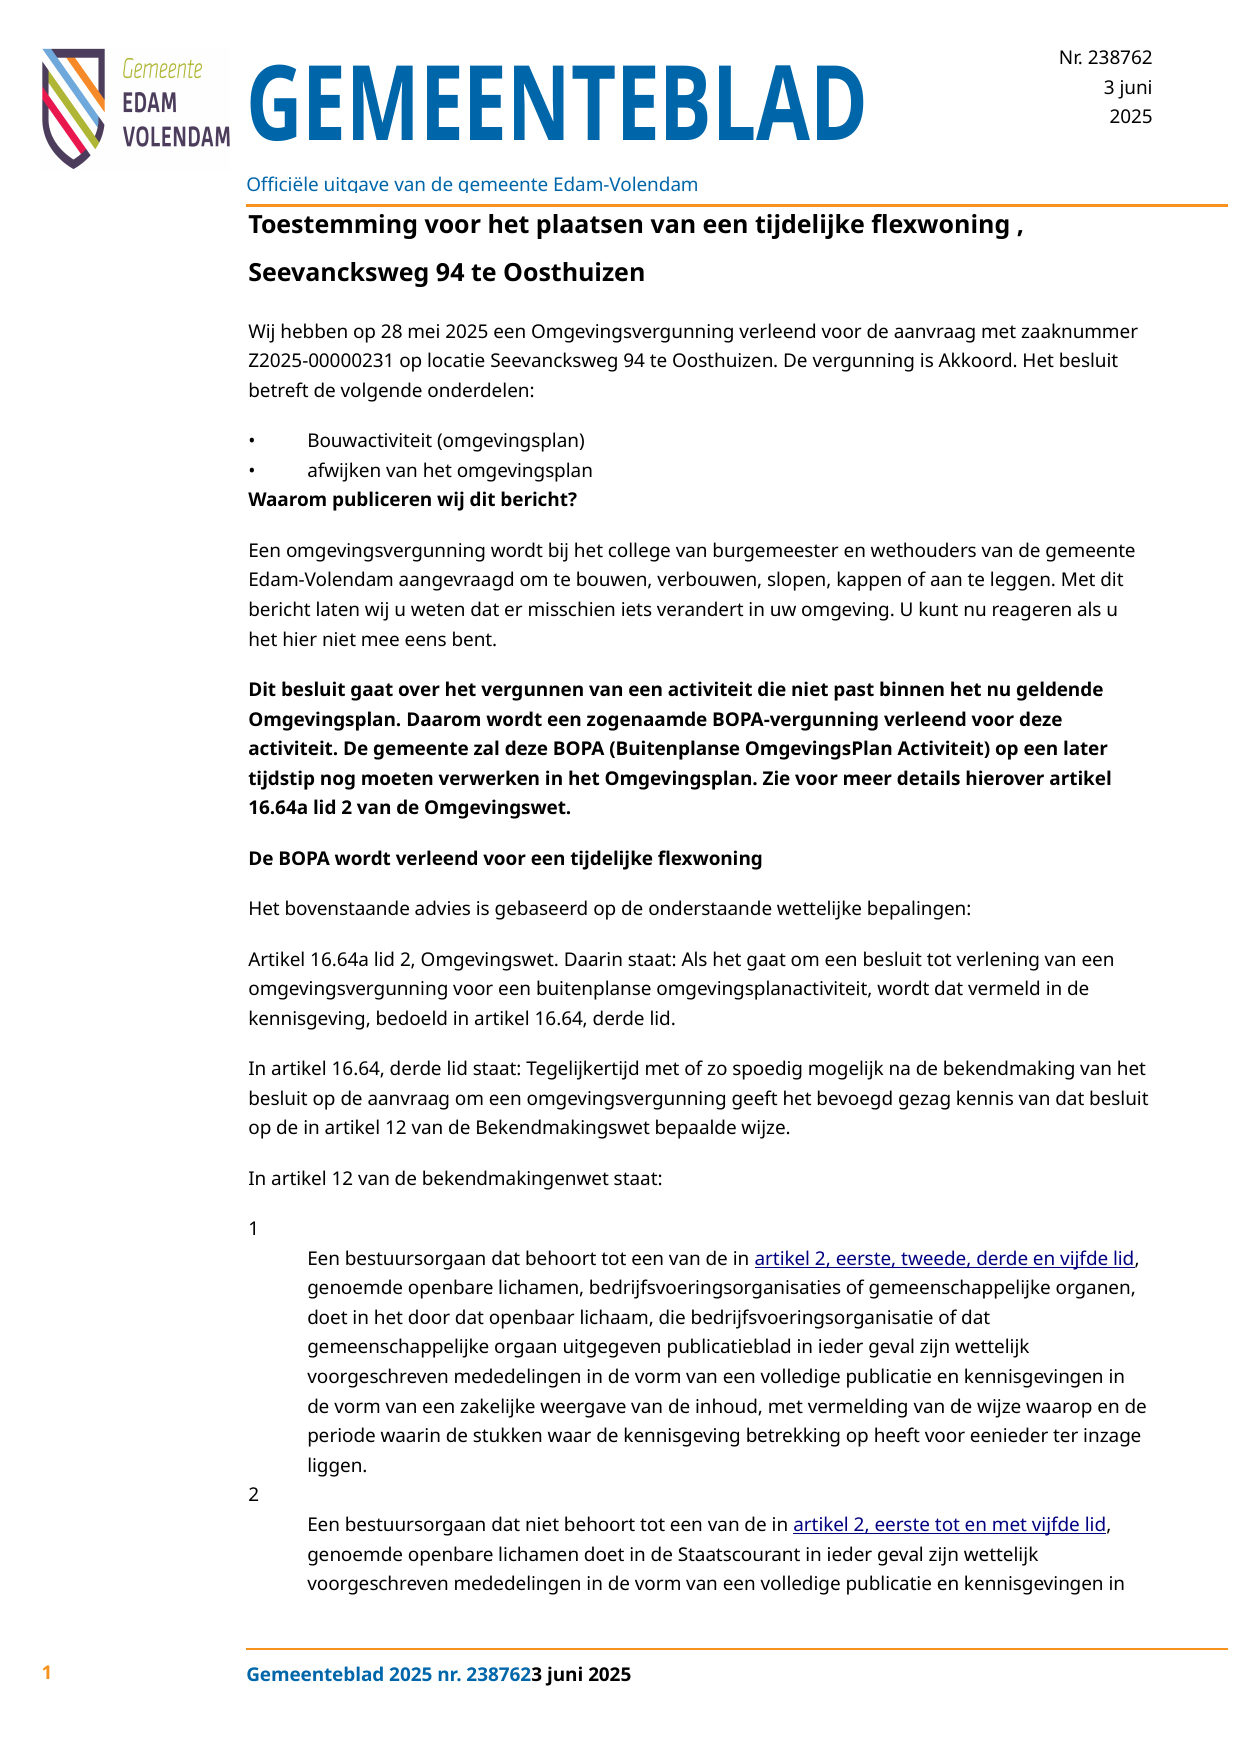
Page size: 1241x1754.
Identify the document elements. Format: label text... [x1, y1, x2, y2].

text Het bovenstaande advies is gebaseerd op de onderstaande wettelijke bepalingen: [248, 895, 1152, 921]
list afwijken van het omgevingsplan [248, 457, 1152, 483]
list Een bestuursorgaan dat niet behoort tot een van de in artikel 2, eerste tot en met vijfde lid, genoemde openbare lichamen doet in de Staatscourant in ieder geval zijn wettelijk voorgeschreven mededelingen in de vorm van een volledige publicatie en kennisgevingen in [248, 1511, 1152, 1596]
picture [41, 47, 231, 172]
text Dit besluit gaat over het vergunnen van een activiteit die niet past binnen het nu geldende Omgevingsplan. Daarom wordt een zogenaamde BOPA-vergunning verleend voor deze activiteit. De gemeente zal deze BOPA (Buitenplanse OmgevingsPlan Activiteit) op een later tijdstip nog moeten verwerken in het Omgevingsplan. Zie voor meer details hierover artikel 16.64a lid 2 van de Omgevingswet. [248, 676, 1152, 820]
text Artikel 16.64a lid 2, Omgevingswet. Daarin staat: Als het gaat om een besluit tot verlening van een omgevingsvergunning voor een buitenplanse omgevingsplanactiviteit, wordt dat vermeld in de kennisgeving, bedoeld in artikel 16.64, derde lid. [248, 946, 1152, 1031]
list Bouwactiviteit (omgevingsplan) [248, 427, 1152, 453]
text Wij hebben op 28 mei 2025 een Omgevingsvergunning verleend voor de aanvraag met zaaknummer Z2025-00000231 op locatie Seevancksweg 94 te Oosthuizen. De vergunning is Akkoord. Het besluit betreft de volgende onderdelen: [248, 318, 1152, 403]
text In artikel 12 van de bekendmakingenwet staat: [248, 1165, 1152, 1191]
list Een bestuursorgaan dat behoort tot een van de in artikel 2, eerste, tweede, derde en vijfde lid, genoemde openbare lichamen, bedrijfsvoeringsorganisaties of gemeenschappelijke organen, doet in het door dat openbaar lichaam, die bedrijfsvoeringsorganisatie of dat gemeenschappelijke orgaan uitgegeven publicatieblad in ieder geval zijn wettelijk voorgeschreven mededelingen in de vorm van een volledige publicatie en kennisgevingen in de vorm van een zakelijke weergave van de inhoud, met vermelding van de wijze waarop en de periode waarin de stukken waar de kennisgeving betrekking op heeft voor eenieder ter inzage liggen. [248, 1245, 1152, 1478]
text De BOPA wordt verleend voor een tijdelijke flexwoning [248, 845, 1152, 871]
text In artikel 16.64, derde lid staat: Tegelijkertijd met of zo spoedig mogelijk na de bekendmaking van het besluit op de aanvraag om een omgevingsvergunning geeft het bevoegd gezag kennis van dat besluit op de in artikel 12 van de Bekendmakingswet bepaalde wijze. [248, 1055, 1152, 1140]
text Waarom publiceren wij dit bericht? [248, 487, 1152, 512]
text Toestemming voor het plaatsen van een tijdelijke flexwoning , Seevancksweg 94 te Oosthuizen [248, 207, 1152, 288]
text Een omgevingsvergunning wordt bij het college van burgemeester en wethouders van de gemeente Edam-Volendam aangevraagd om te bouwen, verbouwen, slopen, kappen of aan te leggen. Met dit bericht laten wij u weten dat er misschien iets verandert in uw omgeving. U kunt nu reageren als u het hier niet mee eens bent. [248, 537, 1152, 652]
